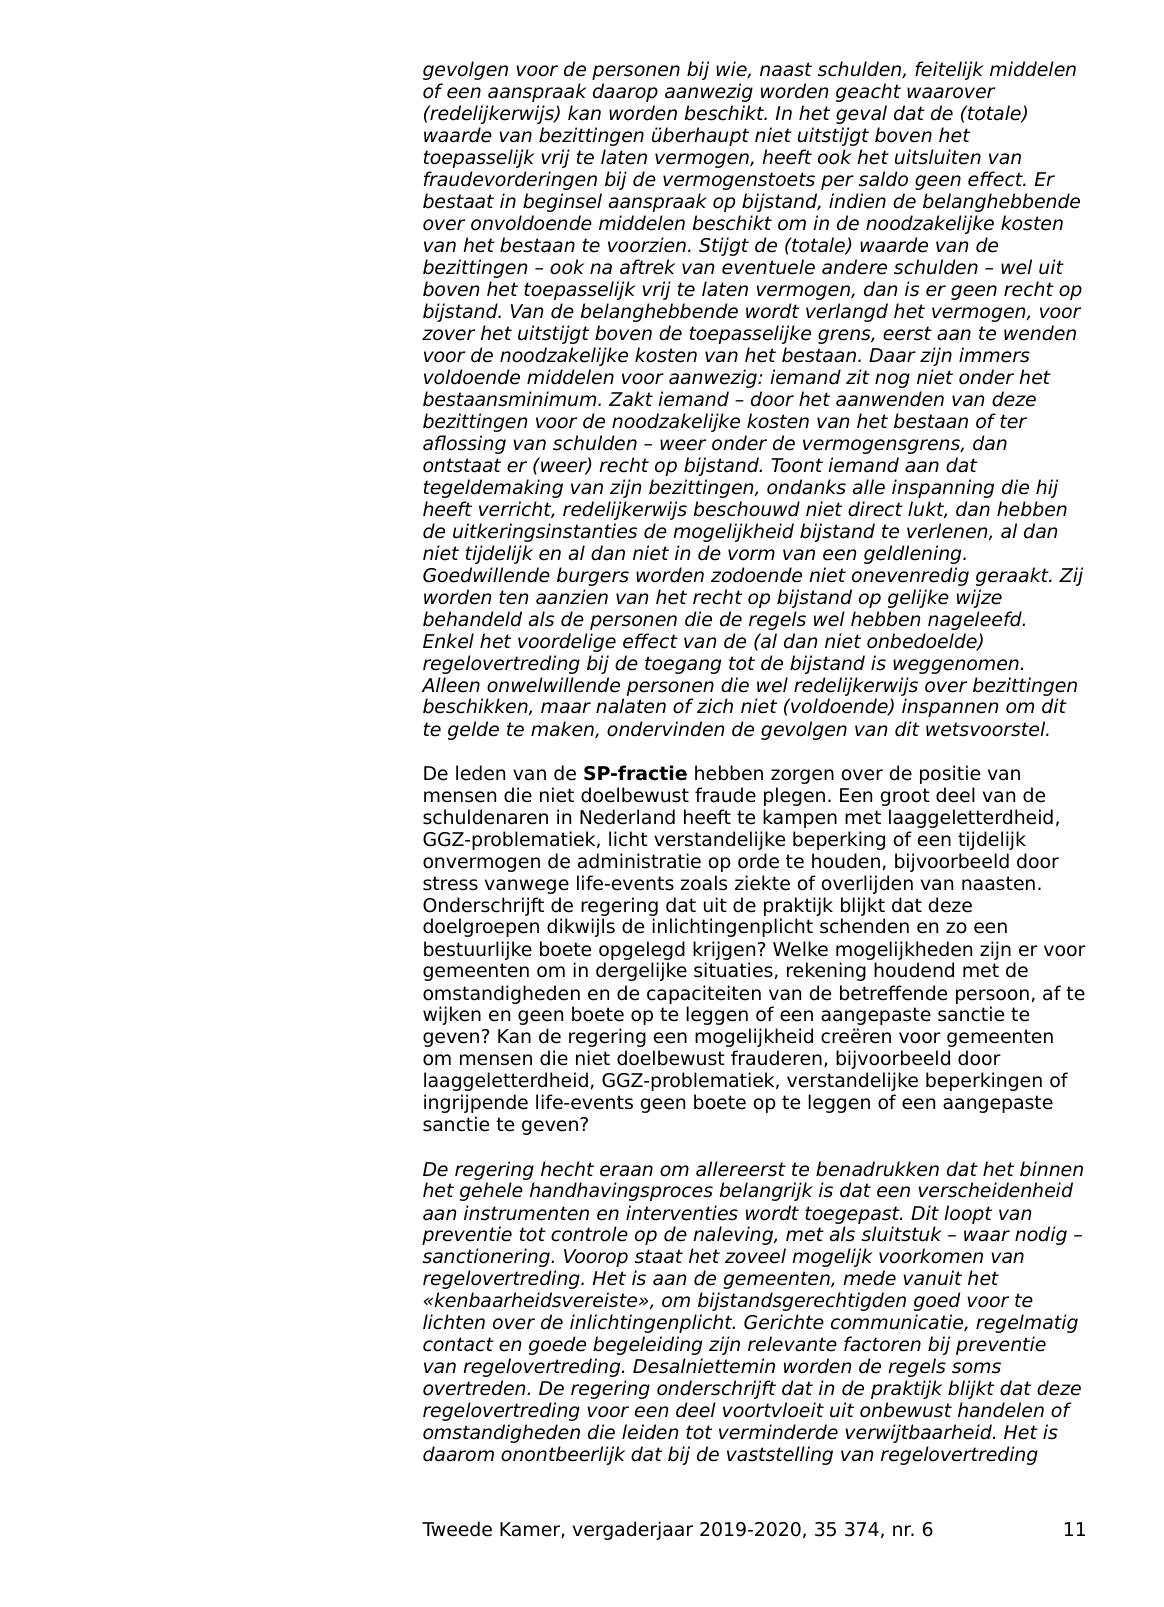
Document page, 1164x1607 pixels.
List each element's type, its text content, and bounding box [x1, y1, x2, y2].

text De leden van de SP-fractie hebben zorgen over de positie van mensen die niet doelbewust fraude plegen. Een groot deel van de schuldenaren in Nederland heeft te kampen met laaggeletterdheid, GGZ-problematiek, licht verstandelijke beperking of een tijdelijk onvermogen de administratie op orde te houden, bijvoorbeeld door stress vanwege life-events zoals ziekte of overlijden van naasten. Onderschrijft de regering dat uit de praktijk blijkt dat deze doelgroepen dikwijls de inlichtingenplicht schenden en zo een bestuurlijke boete opgelegd krijgen? Welke mogelijkheden zijn er voor gemeenten om in dergelijke situaties, rekening houdend met de omstandigheden en de capaciteiten van de betreffende persoon, af te wijken en geen boete op te leggen of een aangepaste sanctie te geven? Kan de regering een mogelijkheid creëren voor gemeenten om mensen die niet doelbewust frauderen, bijvoorbeeld door laaggeletterdheid, GGZ-problematiek, verstandelijke beperkingen of ingrijpende life-events geen boete op te leggen of een aangepaste sanctie te geven? [422, 763, 1087, 1136]
text De regering hecht eraan om allereerst te benadrukken dat het binnen het gehele handhavingsproces belangrijk is dat een verscheidenheid aan instrumenten en interventies wordt toegepast. Dit loopt van preventie tot controle op de naleving, met als sluitstuk – waar nodig – sanctionering. Voorop staat het zoveel mogelijk voorkomen van regelovertreding. Het is aan de gemeenten, mede vanuit het «kenbaarheidsvereiste», om bijstandsgerechtigden goed voor te lichten over de inlichtingenplicht. Gerichte communicatie, regelmatig contact en goede begeleiding zijn relevante factoren bij preventie van regelovertreding. Desalniettemin worden de regels soms overtreden. De regering onderschrijft dat in de praktijk blijkt dat deze regelovertreding voor een deel voortvloeit uit onbewust handelen of omstandigheden die leiden tot verminderde verwijtbaarheid. Het is daarom onontbeerlijk dat bij de vaststelling van regelovertreding [422, 1158, 1087, 1466]
text gevolgen voor de personen bij wie, naast schulden, feitelijk middelen of een aanspraak daarop aanwezig worden geacht waarover (redelijkerwijs) kan worden beschikt. In het geval dat de (totale) waarde van bezittingen überhaupt niet uitstijgt boven het toepasselijk vrij te laten vermogen, heeft ook het uitsluiten van fraudevorderingen bij de vermogenstoets per saldo geen effect. Er bestaat in beginsel aanspraak op bijstand, indien de belanghebbende over onvoldoende middelen beschikt om in de noodzakelijke kosten van het bestaan te voorzien. Stijgt de (totale) waarde van de bezittingen – ook na aftrek van eventuele andere schulden – wel uit boven het toepasselijk vrij te laten vermogen, dan is er geen recht op bijstand. Van de belanghebbende wordt verlangd het vermogen, voor zover het uitstijgt boven de toepasselijke grens, eerst aan te wenden voor de noodzakelijke kosten van het bestaan. Daar zijn immers voldoende middelen voor aanwezig: iemand zit nog niet onder het bestaansminimum. Zakt iemand – door het aanwenden van deze bezittingen voor de noodzakelijke kosten van het bestaan of ter aflossing van schulden – weer onder de vermogensgrens, dan ontstaat er (weer) recht op bijstand. Toont iemand aan dat tegeldemaking van zijn bezittingen, ondanks alle inspanning die hij heeft verricht, redelijkerwijs beschouwd niet direct lukt, dan hebben de uitkeringsinstanties de mogelijkheid bijstand te verlenen, al dan niet tijdelijk en al dan niet in de vorm van een geldlening. Goedwillende burgers worden zodoende niet onevenredig geraakt. Zij worden ten aanzien van het recht op bijstand op gelijke wijze behandeld als de personen die de regels wel hebben nageleefd. Enkel het voordelige effect van de (al dan niet onbedoelde) regelovertreding bij de toegang tot de bijstand is weggenomen. Alleen onwelwillende personen die wel redelijkerwijs over bezittingen beschikken, maar nalaten of zich niet (voldoende) inspannen om dit te gelde te maken, ondervinden de gevolgen van dit wetsvoorstel. [422, 59, 1087, 740]
